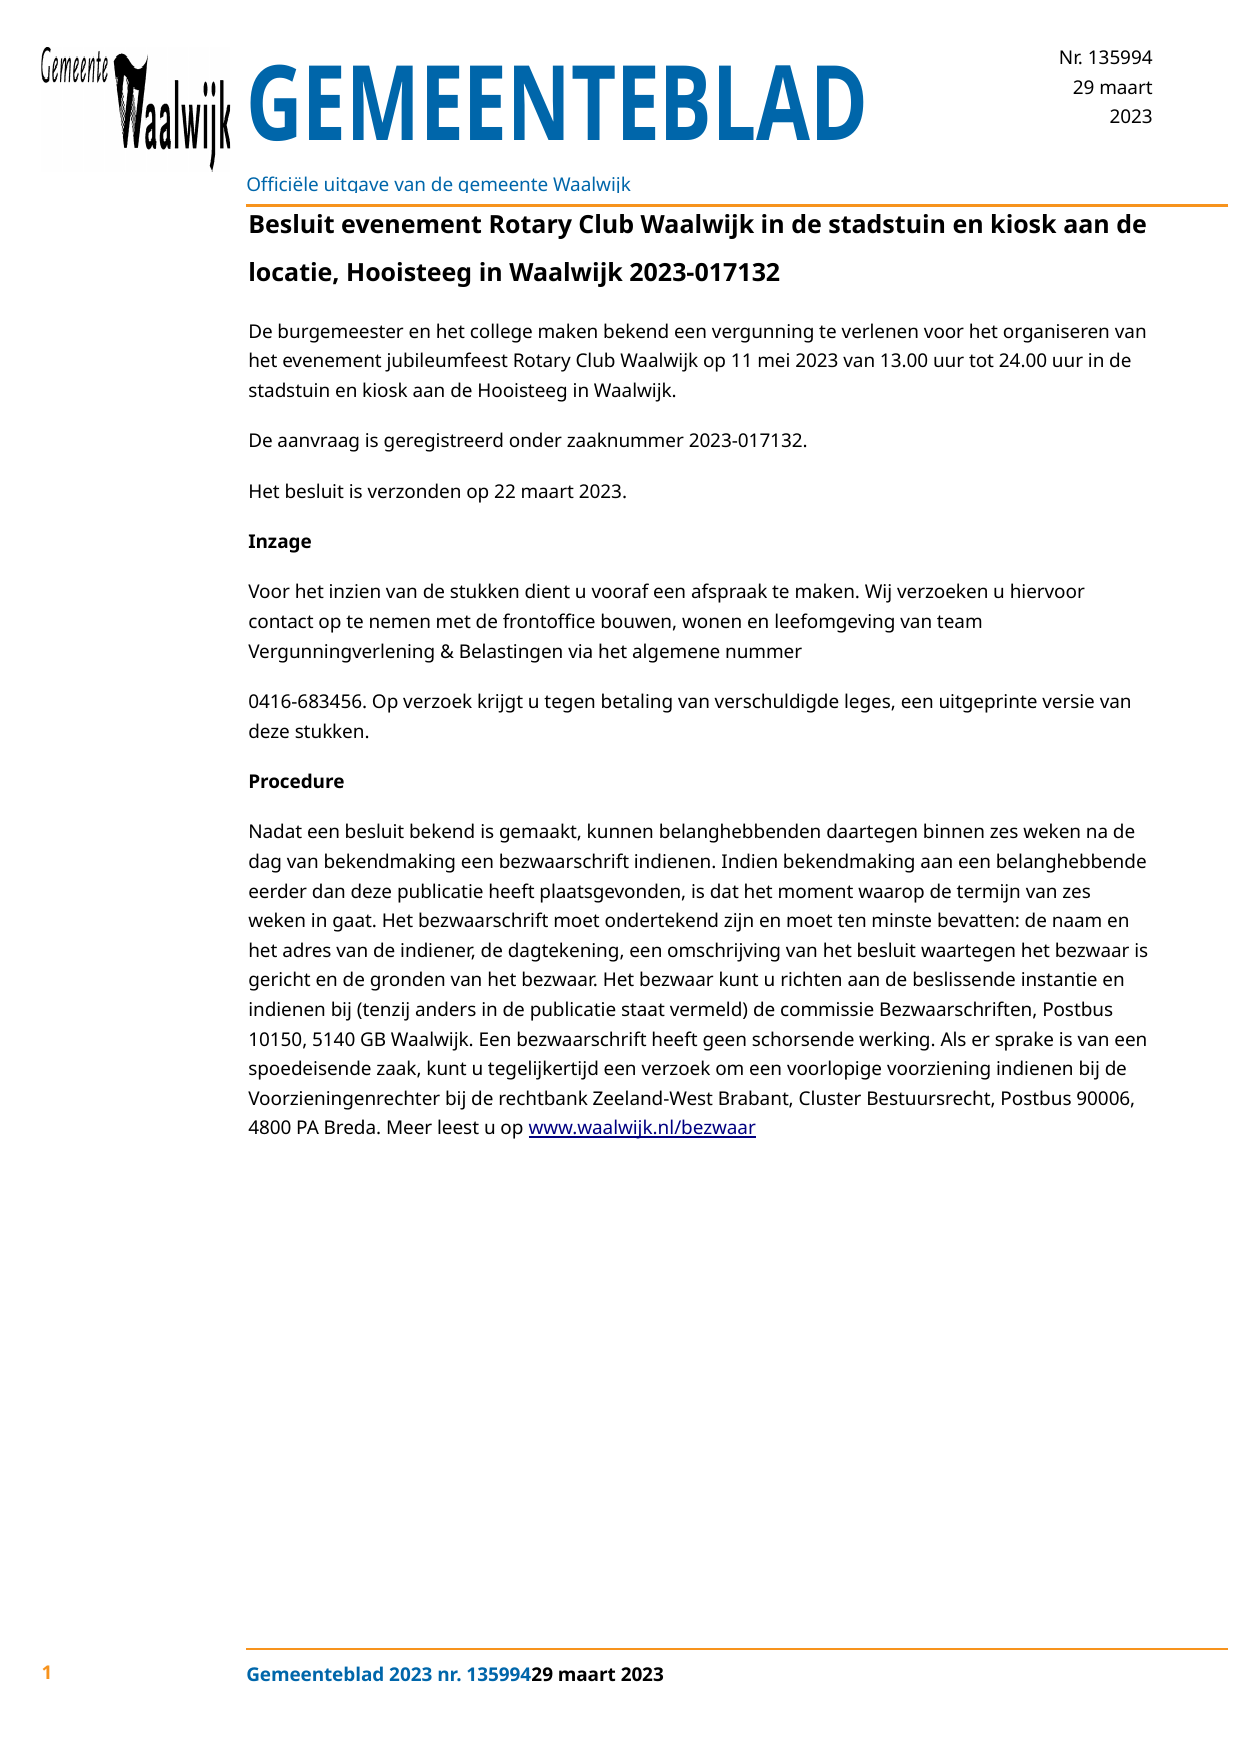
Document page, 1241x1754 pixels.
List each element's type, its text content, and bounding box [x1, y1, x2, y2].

text Procedure [248, 768, 1152, 794]
text Voor het inzien van de stukken dient u vooraf een afspraak te maken. Wij verzoeken u hiervoor contact op te nemen met de frontoffice bouwen, wonen en leefomgeving van team Vergunningverlening & Belastingen via het algemene nummer [248, 579, 1152, 664]
text Het besluit is verzonden op 22 maart 2023. [248, 478, 1152, 504]
text Nadat een besluit bekend is gemaakt, kunnen belanghebbenden daartegen binnen zes weken na de dag van bekendmaking een bezwaarschrift indienen. Indien bekendmaking aan een belanghebbende eerder dan deze publicatie heeft plaatsgevonden, is dat het moment waarop de termijn van zes weken in gaat. Het bezwaarschrift moet ondertekend zijn en moet ten minste bevatten: de naam en het adres van de indiener, de dagtekening, een omschrijving van het besluit waartegen het bezwaar is gericht en de gronden van het bezwaar. Het bezwaar kunt u richten aan de beslissende instantie en indienen bij (tenzij anders in de publicatie staat vermeld) de commissie Bezwaarschriften, Postbus 10150, 5140 GB Waalwijk. Een bezwaarschrift heeft geen schorsende werking. Als er sprake is van een spoedeisende zaak, kunt u tegelijkertijd een verzoek om een voorlopige voorziening indienen bij de Voorzieningenrechter bij de rechtbank Zeeland-West Brabant, Cluster Bestuursrecht, Postbus 90006, 4800 PA Breda. Meer leest u op www.waalwijk.nl/bezwaar [248, 819, 1152, 1140]
picture [41, 47, 231, 172]
text De burgemeester en het college maken bekend een vergunning te verlenen voor het organiseren van het evenement jubileumfeest Rotary Club Waalwijk op 11 mei 2023 van 13.00 uur tot 24.00 uur in de stadstuin en kiosk aan de Hooisteeg in Waalwijk. [248, 318, 1152, 403]
text Inzage [248, 528, 1152, 554]
text De aanvraag is geregistreerd onder zaaknummer 2023-017132. [248, 427, 1152, 453]
text 0416-683456. Op verzoek krijgt u tegen betaling van verschuldigde leges, een uitgeprinte versie van deze stukken. [248, 688, 1152, 744]
text Besluit evenement Rotary Club Waalwijk in de stadstuin en kiosk aan de locatie, Hooisteeg in Waalwijk 2023-017132 [248, 207, 1152, 288]
